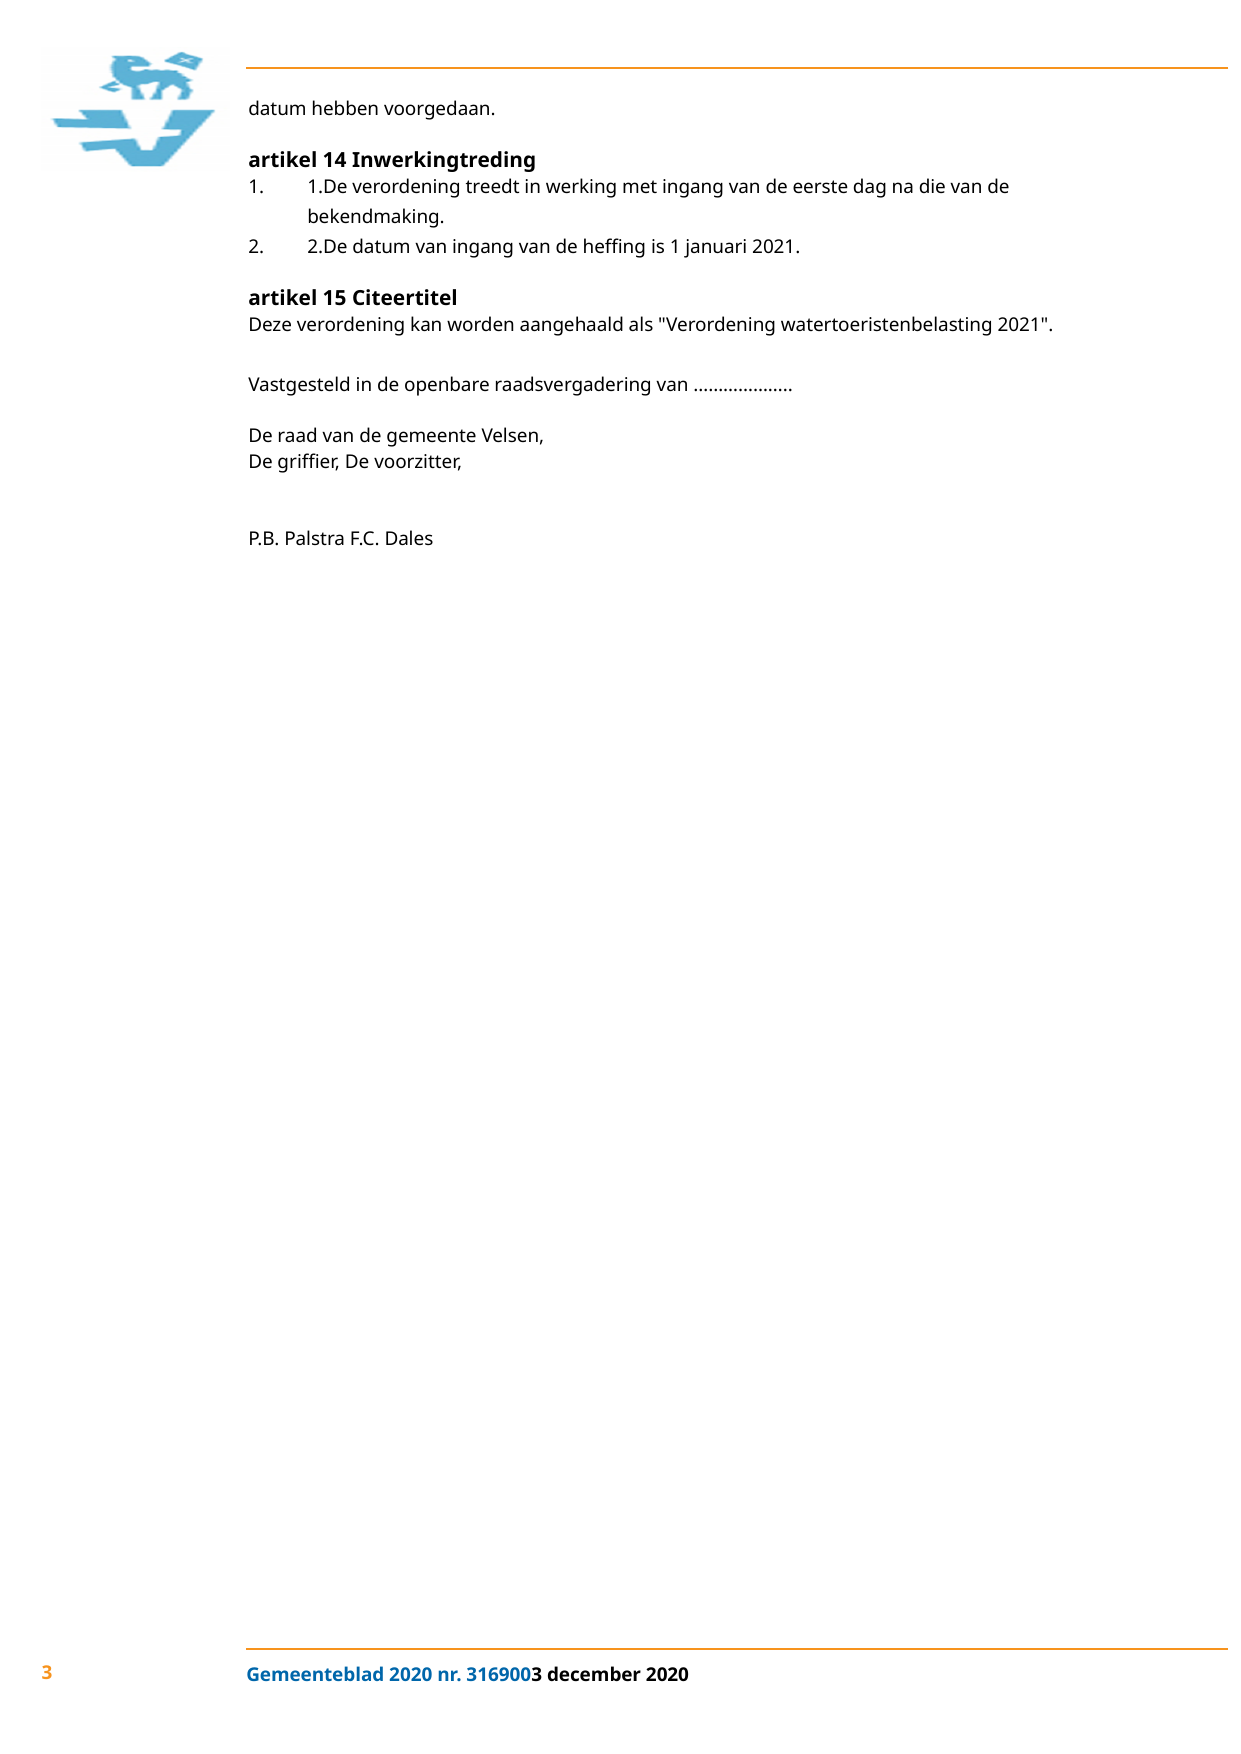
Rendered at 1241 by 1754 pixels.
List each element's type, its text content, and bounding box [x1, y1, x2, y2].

text datum hebben voorgedaan. [248, 95, 1152, 121]
text Vastgesteld in de openbare raadsvergadering van ……………….. [248, 371, 1152, 397]
text De raad van de gemeente Velsen, [248, 422, 1152, 448]
text artikel 14 Inwerkingtreding [248, 145, 1152, 174]
text De griffier, De voorzitter, [248, 448, 1152, 474]
text Deze verordening kan worden aangehaald als "Verordening watertoeristenbelasting 2021". [248, 312, 1152, 337]
list 1.De verordening treedt in werking met ingang van de eerste dag na die van de bekendmaking. [248, 174, 1152, 229]
text artikel 15 Citeertitel [248, 283, 1152, 312]
list 2.De datum van ingang van de heffing is 1 januari 2021. [248, 233, 1152, 258]
text P.B. Palstra F.C. Dales [248, 525, 1152, 551]
picture [41, 47, 231, 172]
